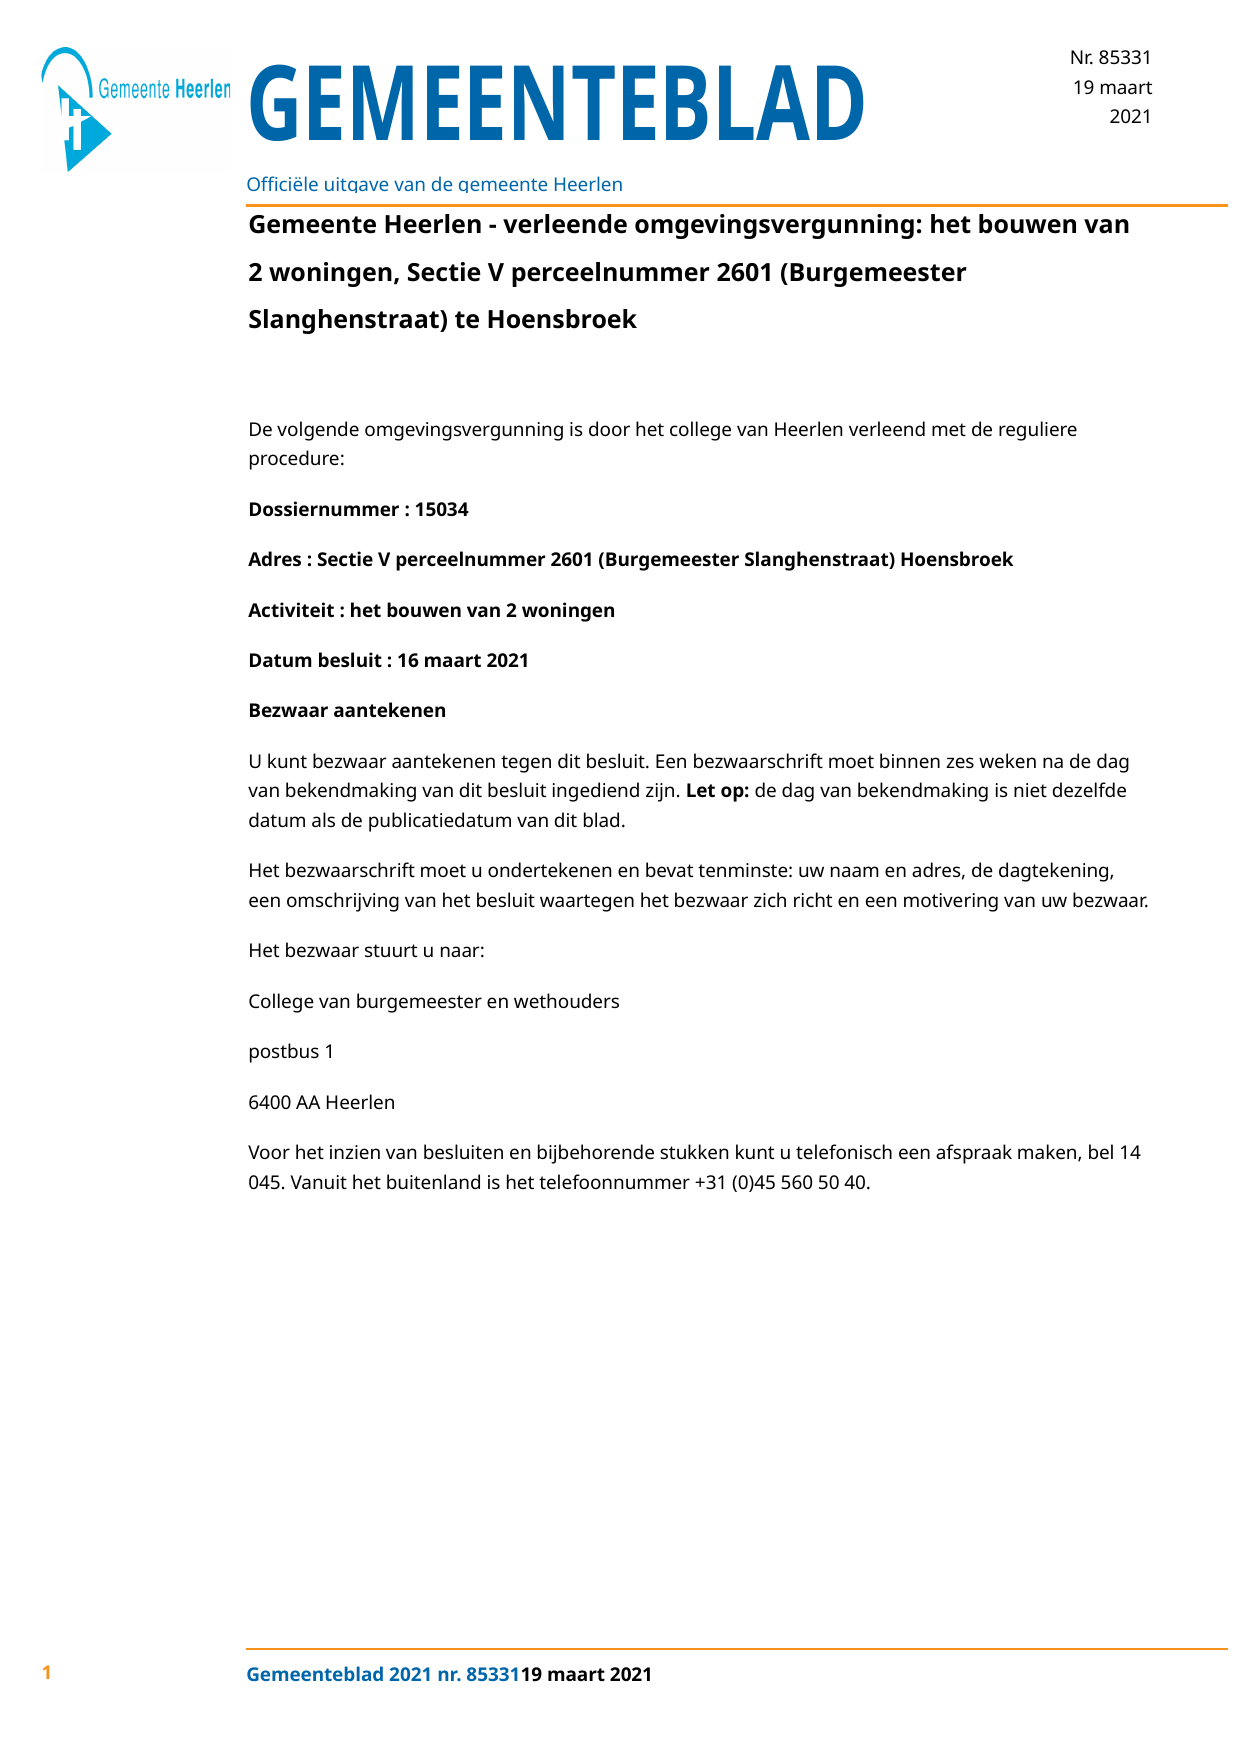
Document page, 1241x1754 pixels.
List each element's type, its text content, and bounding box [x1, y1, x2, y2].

text Voor het inzien van besluiten en bijbehorende stukken kunt u telefonisch een afspraak maken, bel 14 045. Vanuit het buitenland is het telefoonnummer +31 (0)45 560 50 40. [248, 1139, 1152, 1194]
text De volgende omgevingsvergunning is door het college van Heerlen verleend met de reguliere procedure: [248, 416, 1152, 471]
text U kunt bezwaar aantekenen tegen dit besluit. Een bezwaarschrift moet binnen zes weken na de dag van bekendmaking van dit besluit ingediend zijn. Let op: de dag van bekendmaking is niet dezelfde datum als de publicatiedatum van dit blad. [248, 748, 1152, 833]
text Dossiernummer : 15034 [248, 496, 1152, 522]
text Datum besluit : 16 maart 2021 [248, 647, 1152, 673]
text Bezwaar aantekenen [248, 698, 1152, 723]
text Het bezwaarschrift moet u ondertekenen en bevat tenminste: uw naam en adres, de dagtekening, een omschrijving van het besluit waartegen het bezwaar zich richt en een motivering van uw bezwaar. [248, 858, 1152, 913]
picture [41, 47, 59, 70]
picture [41, 47, 231, 172]
text Gemeente Heerlen - verleende omgevingsvergunning: het bouwen van 2 woningen, Sectie V perceelnummer 2601 (Burgemeester Slanghenstraat) te Hoensbroek [248, 207, 1152, 336]
text Het bezwaar stuurt u naar: [248, 938, 1152, 963]
text College van burgemeester en wethouders [248, 988, 1152, 1014]
text Activiteit : het bouwen van 2 woningen [248, 597, 1152, 622]
text Adres : Sectie V perceelnummer 2601 (Burgemeester Slanghenstraat) Hoensbroek [248, 546, 1152, 572]
text postbus 1 [248, 1038, 1152, 1064]
text 6400 AA Heerlen [248, 1089, 1152, 1114]
